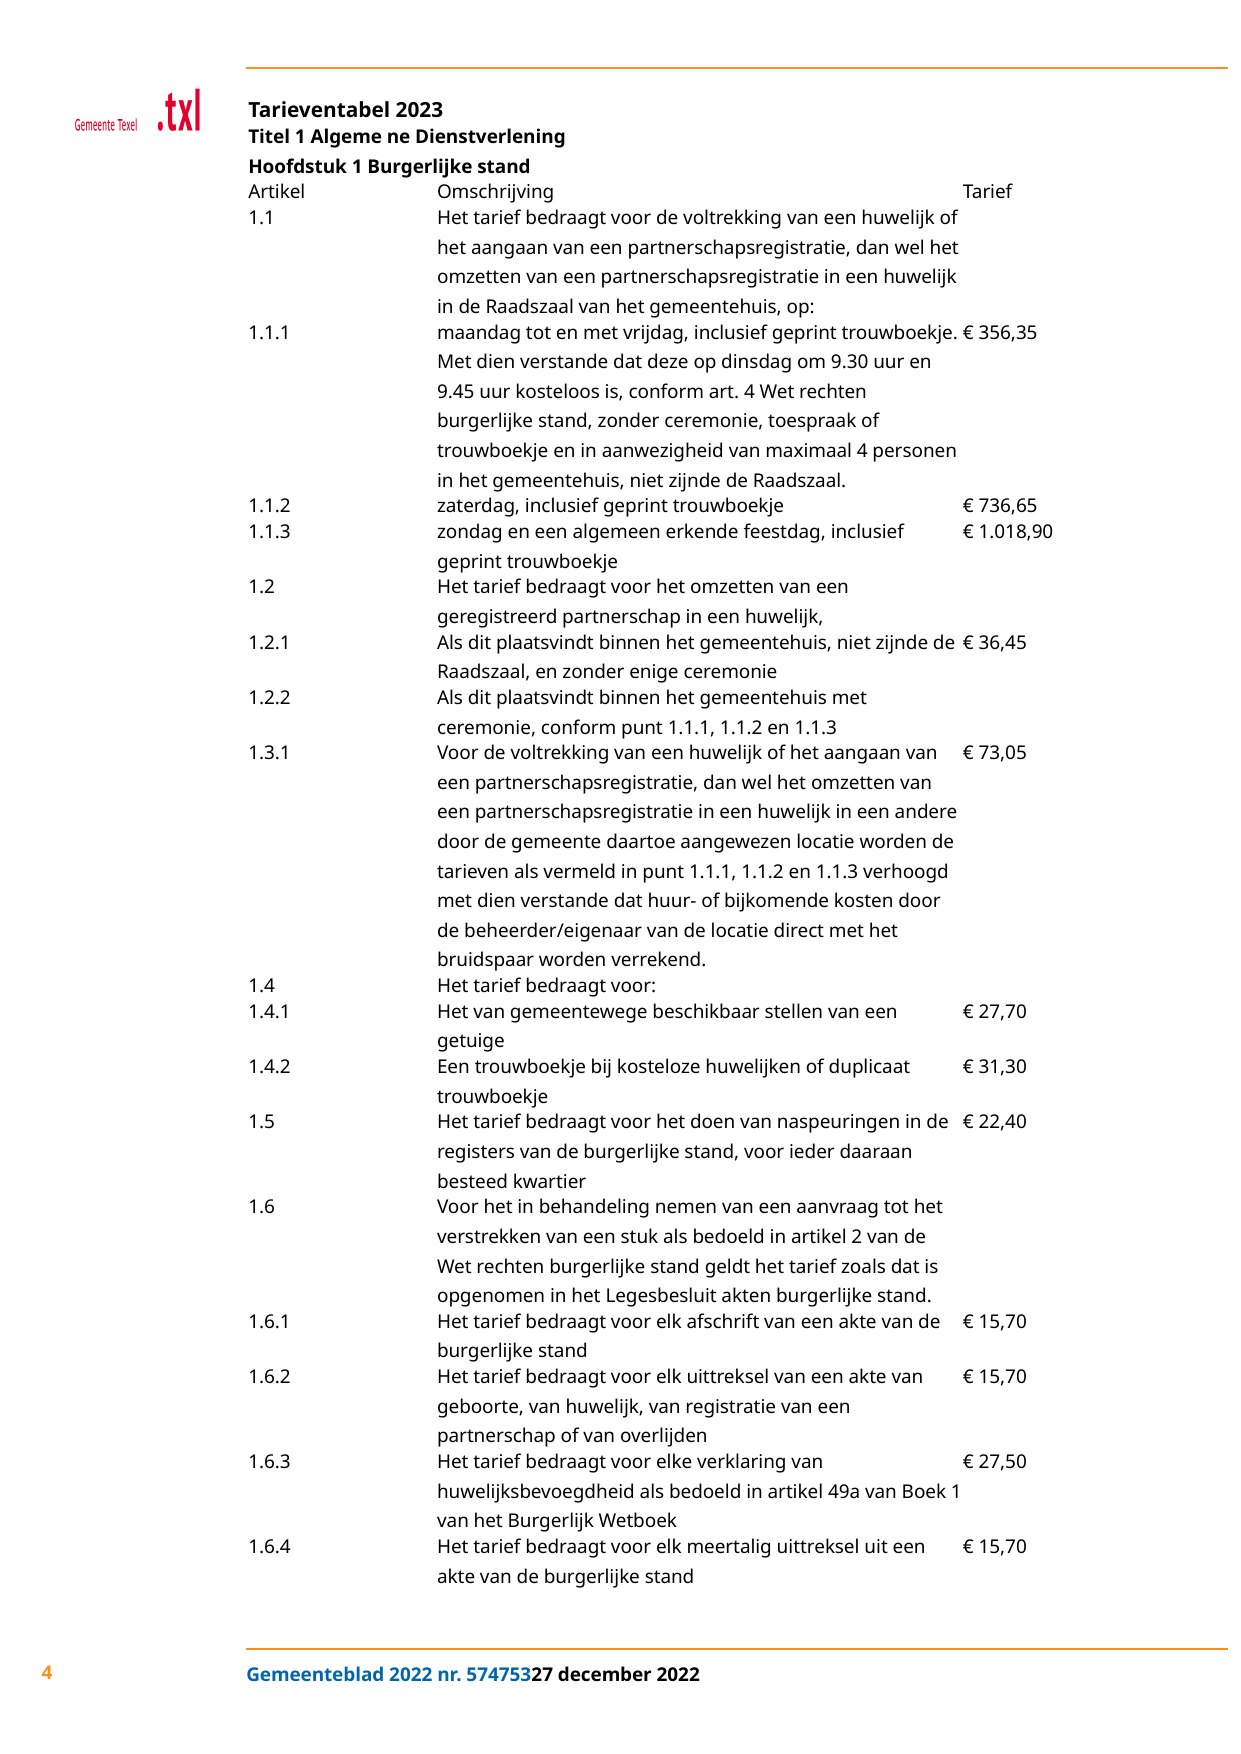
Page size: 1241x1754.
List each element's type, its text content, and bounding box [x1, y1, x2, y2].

table_cell 1.1.3 [248, 518, 437, 574]
table_cell € 15,70 [963, 1308, 1152, 1363]
table_cell Het van gemeentewege beschikbaar stellen van een getuige [437, 998, 963, 1053]
picture [41, 47, 231, 172]
table_cell 1.6.3 [248, 1448, 437, 1533]
table_cell 1.4.2 [248, 1054, 437, 1109]
table_cell [963, 1194, 1152, 1308]
table_cell Tarief [963, 179, 1152, 204]
table_cell Het tarief bedraagt voor het doen van naspeuringen in de registers van de burgerlijke stand, voor ieder daaraan besteed kwartier [437, 1109, 963, 1194]
table_cell Het tarief bedraagt voor elke verklaring van huwelijksbevoegdheid als bedoeld in artikel 49a van Boek 1 van het Burgerlijk Wetboek [437, 1448, 963, 1533]
table_cell 1.1.1 [248, 319, 437, 493]
table_cell 1.6.2 [248, 1364, 437, 1448]
table_cell 1.6.1 [248, 1308, 437, 1363]
table_cell 1.2.2 [248, 684, 437, 739]
table_cell Omschrijving [437, 179, 963, 204]
table_cell 1.2 [248, 574, 437, 629]
table_cell 1.5 [248, 1109, 437, 1194]
table_cell Het tarief bedraagt voor: [437, 973, 963, 998]
table_cell 1.1 [248, 205, 437, 319]
table_cell Het tarief bedraagt voor het omzetten van een geregistreerd partnerschap in een huwelijk, [437, 574, 963, 629]
text Tarieventabel 2023 [248, 95, 1152, 123]
table_cell 1.6.4 [248, 1533, 437, 1588]
table_cell [963, 205, 1152, 319]
table_cell € 356,35 [963, 319, 1152, 493]
table_cell € 736,65 [963, 493, 1152, 518]
text Titel 1 Algeme ne Dienstverlening [248, 123, 1152, 149]
table_cell 1.1.2 [248, 493, 437, 518]
table_cell maandag tot en met vrijdag, inclusief geprint trouwboekje. Met dien verstande dat deze op dinsdag om 9.30 uur en 9.45 uur kosteloos is, conform art. 4 Wet rechten burgerlijke stand, zonder ceremonie, toespraak of trouwboekje en in aanwezigheid van maximaal 4 personen in het gemeentehuis, niet zijnde de Raadszaal. [437, 319, 963, 493]
table_cell zaterdag, inclusief geprint trouwboekje [437, 493, 963, 518]
table_cell € 31,30 [963, 1054, 1152, 1109]
table_cell € 1.018,90 [963, 518, 1152, 574]
table_cell [963, 684, 1152, 739]
table_cell 1.6 [248, 1194, 437, 1308]
table_cell 1.3.1 [248, 740, 437, 972]
table_cell Als dit plaatsvindt binnen het gemeentehuis met ceremonie, conform punt 1.1.1, 1.1.2 en 1.1.3 [437, 684, 963, 739]
table_cell Artikel [248, 179, 437, 204]
table_cell € 27,50 [963, 1448, 1152, 1533]
table_cell [963, 973, 1152, 998]
table_cell € 22,40 [963, 1109, 1152, 1194]
table_cell Het tarief bedraagt voor elk meertalig uittreksel uit een akte van de burgerlijke stand [437, 1533, 963, 1588]
table_cell Het tarief bedraagt voor elk uittreksel van een akte van geboorte, van huwelijk, van registratie van een partnerschap of van overlijden [437, 1364, 963, 1448]
table_cell Het tarief bedraagt voor de voltrekking van een huwelijk of het aangaan van een partnerschapsregistratie, dan wel het omzetten van een partnerschapsregistratie in een huwelijk in de Raadszaal van het gemeentehuis, op: [437, 205, 963, 319]
table_cell € 27,70 [963, 998, 1152, 1053]
table_cell 1.4 [248, 973, 437, 998]
table_cell zondag en een algemeen erkende feestdag, inclusief geprint trouwboekje [437, 518, 963, 574]
table_cell 1.4.1 [248, 998, 437, 1053]
table_cell Het tarief bedraagt voor elk afschrift van een akte van de burgerlijke stand [437, 1308, 963, 1363]
table_cell Voor de voltrekking van een huwelijk of het aangaan van een partnerschapsregistratie, dan wel het omzetten van een partnerschapsregistratie in een huwelijk in een andere door de gemeente daartoe aangewezen locatie worden de tarieven als vermeld in punt 1.1.1, 1.1.2 en 1.1.3 verhoogd met dien verstande dat huur- of bijkomende kosten door de beheerder/eigenaar van de locatie direct met het bruidspaar worden verrekend. [437, 740, 963, 972]
table_cell Voor het in behandeling nemen van een aanvraag tot het verstrekken van een stuk als bedoeld in artikel 2 van de Wet rechten burgerlijke stand geldt het tarief zoals dat is opgenomen in het Legesbesluit akten burgerlijke stand. [437, 1194, 963, 1308]
table_cell Een trouwboekje bij kosteloze huwelijken of duplicaat trouwboekje [437, 1054, 963, 1109]
table_cell € 15,70 [963, 1364, 1152, 1448]
table_cell [963, 574, 1152, 629]
table_cell € 15,70 [963, 1533, 1152, 1588]
table_header Hoofdstuk 1 Burgerlijke stand [248, 153, 1152, 179]
table_cell Als dit plaatsvindt binnen het gemeentehuis, niet zijnde de Raadszaal, en zonder enige ceremonie [437, 629, 963, 684]
table_cell € 73,05 [963, 740, 1152, 972]
table_cell 1.2.1 [248, 629, 437, 684]
table_cell € 36,45 [963, 629, 1152, 684]
